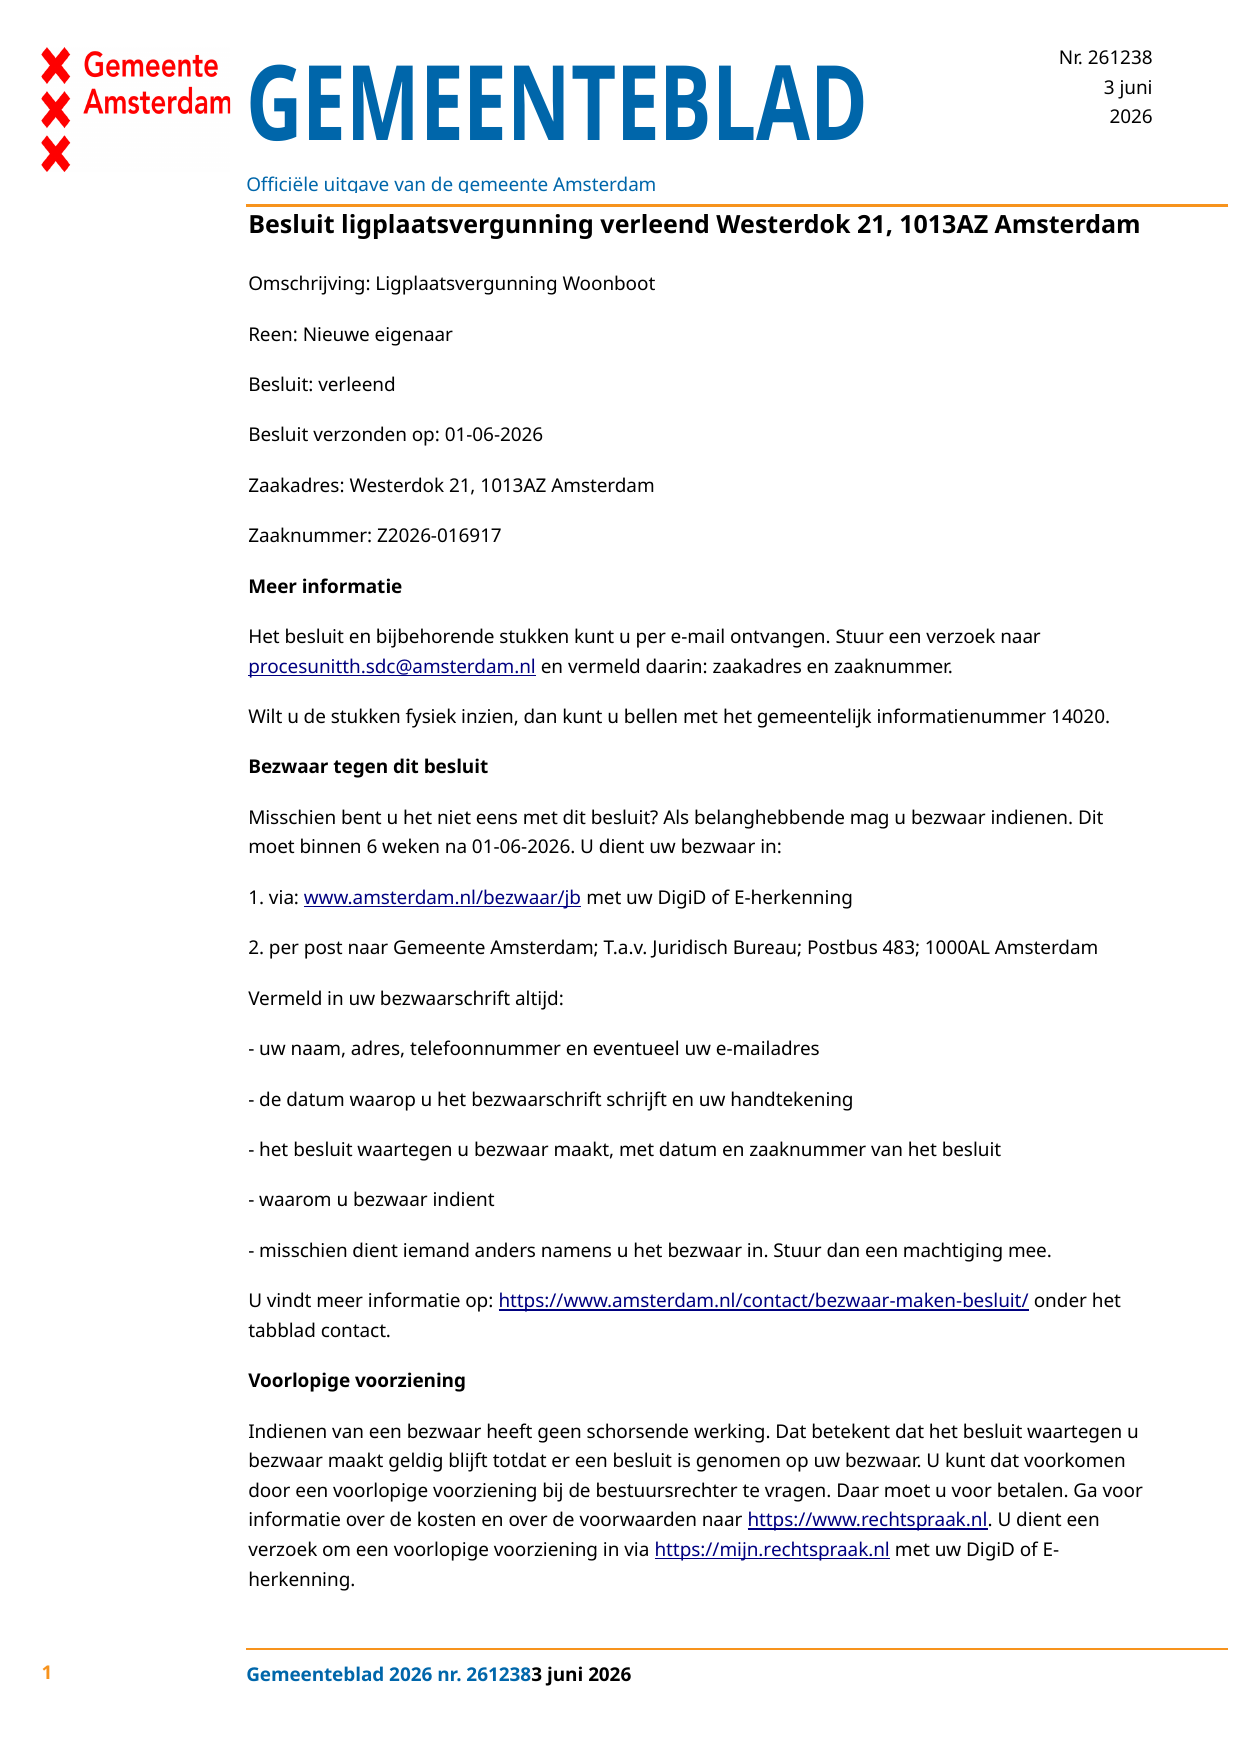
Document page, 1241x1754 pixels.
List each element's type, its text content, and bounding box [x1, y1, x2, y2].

text - misschien dient iemand anders namens u het bezwaar in. Stuur dan een machtiging mee. [248, 1237, 1152, 1263]
text - waarom u bezwaar indient [248, 1187, 1152, 1212]
text 1. via: www.amsterdam.nl/bezwaar/jb met uw DigiD of E-herkenning [248, 884, 1152, 910]
text Vermeld in uw bezwaarschrift altijd: [248, 985, 1152, 1011]
text Meer informatie [248, 573, 1152, 598]
text Zaaknummer: Z2026-016917 [248, 522, 1152, 548]
text Wilt u de stukken fysiek inzien, dan kunt u bellen met het gemeentelijk informatienummer 14020. [248, 703, 1152, 729]
picture [41, 47, 231, 172]
text Besluit ligplaatsvergunning verleend Westerdok 21, 1013AZ Amsterdam [248, 207, 1152, 241]
text Misschien bent u het niet eens met dit besluit? Als belanghebbende mag u bezwaar indienen. Dit moet binnen 6 weken na 01-06-2026. U dient uw bezwaar in: [248, 804, 1152, 859]
text Besluit: verleend [248, 371, 1152, 397]
text U vindt meer informatie op: https://www.amsterdam.nl/contact/bezwaar-maken-besluit/ onder het tabblad contact. [248, 1287, 1152, 1343]
text - het besluit waartegen u bezwaar maakt, met datum en zaaknummer van het besluit [248, 1136, 1152, 1162]
text Omschrijving: Ligplaatsvergunning Woonboot [248, 270, 1152, 296]
text - de datum waarop u het bezwaarschrift schrijft en uw handtekening [248, 1086, 1152, 1111]
text Indienen van een bezwaar heeft geen schorsende werking. Dat betekent dat het besluit waartegen u bezwaar maakt geldig blijft totdat er een besluit is genomen op uw bezwaar. U kunt dat voorkomen door een voorlopige voorziening bij de bestuursrechter te vragen. Daar moet u voor betalen. Ga voor informatie over de kosten en over de voorwaarden naar https://www.rechtspraak.nl. U dient een verzoek om een voorlopige voorziening in via https://mijn.rechtspraak.nl met uw DigiD of E-herkenning. [248, 1418, 1152, 1591]
text Bezwaar tegen dit besluit [248, 754, 1152, 779]
text Reen: Nieuwe eigenaar [248, 321, 1152, 346]
text Voorlopige voorziening [248, 1367, 1152, 1393]
text 2. per post naar Gemeente Amsterdam; T.a.v. Juridisch Bureau; Postbus 483; 1000AL Amsterdam [248, 934, 1152, 960]
text Besluit verzonden op: 01-06-2026 [248, 422, 1152, 447]
text Zaakadres: Westerdok 21, 1013AZ Amsterdam [248, 472, 1152, 498]
text - uw naam, adres, telefoonnummer en eventueel uw e-mailadres [248, 1035, 1152, 1061]
text Het besluit en bijbehorende stukken kunt u per e-mail ontvangen. Stuur een verzoek naar procesunitth.sdc@amsterdam.nl en vermeld daarin: zaakadres en zaaknummer. [248, 623, 1152, 678]
